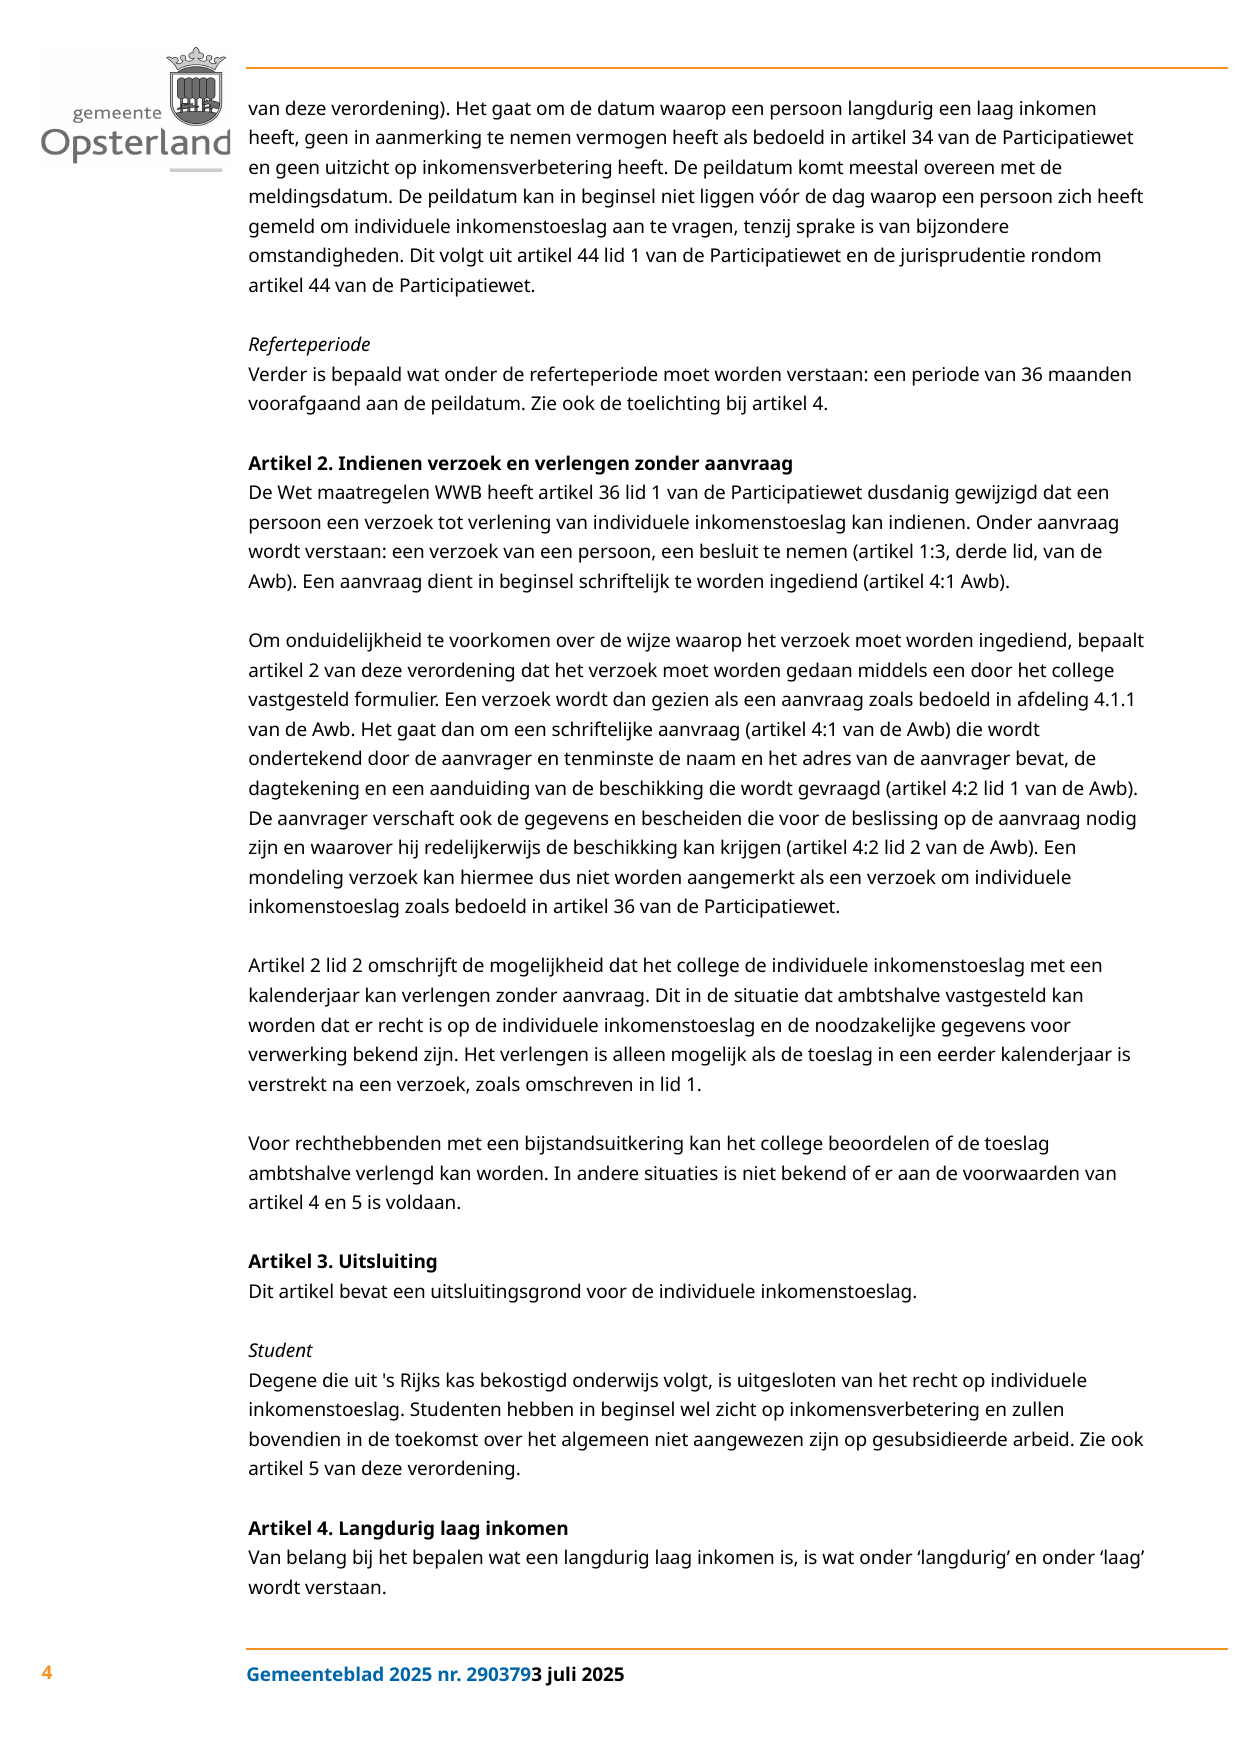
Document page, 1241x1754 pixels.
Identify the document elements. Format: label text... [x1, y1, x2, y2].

text Om onduidelijkheid te voorkomen over de wijze waarop het verzoek moet worden ingediend, bepaalt artikel 2 van deze verordening dat het verzoek moet worden gedaan middels een door het college vastgesteld formulier. Een verzoek wordt dan gezien als een aanvraag zoals bedoeld in afdeling 4.1.1 van de Awb. Het gaat dan om een schriftelijke aanvraag (artikel 4:1 van de Awb) die wordt ondertekend door de aanvrager en tenminste de naam en het adres van de aanvrager bevat, de dagtekening en een aanduiding van de beschikking die wordt gevraagd (artikel 4:2 lid 1 van de Awb). De aanvrager verschaft ook de gegevens en bescheiden die voor de beslissing op de aanvraag nodig zijn en waarover hij redelijkerwijs de beschikking kan krijgen (artikel 4:2 lid 2 van de Awb). Een mondeling verzoek kan hiermee dus niet worden aangemerkt als een verzoek om individuele inkomenstoeslag zoals bedoeld in artikel 36 van de Participatiewet. [248, 627, 1152, 919]
text Voor rechthebbenden met een bijstandsuitkering kan het college beoordelen of de toeslag ambtshalve verlengd kan worden. In andere situaties is niet bekend of er aan de voorwaarden van artikel 4 en 5 is voldaan. [248, 1130, 1152, 1215]
text Referteperiode [248, 331, 1152, 357]
text Artikel 2 lid 2 omschrijft de mogelijkheid dat het college de individuele inkomenstoeslag met een kalenderjaar kan verlengen zonder aanvraag. Dit in de situatie dat ambtshalve vastgesteld kan worden dat er recht is op de individuele inkomenstoeslag en de noodzakelijke gegevens voor verwerking bekend zijn. Het verlengen is alleen mogelijk als de toeslag in een eerder kalenderjaar is verstrekt na een verzoek, zoals omschreven in lid 1. [248, 953, 1152, 1097]
text Artikel 4. Langdurig laag inkomen [248, 1515, 1152, 1541]
picture [41, 47, 231, 172]
text Verder is bepaald wat onder de referteperiode moet worden verstaan: een periode van 36 maanden voorafgaand aan de peildatum. Zie ook de toelichting bij artikel 4. [248, 361, 1152, 416]
text De Wet maatregelen WWB heeft artikel 36 lid 1 van de Participatiewet dusdanig gewijzigd dat een persoon een verzoek tot verlening van individuele inkomenstoeslag kan indienen. Onder aanvraag wordt verstaan: een verzoek van een persoon, een besluit te nemen (artikel 1:3, derde lid, van de Awb). Een aanvraag dient in beginsel schriftelijk te worden ingediend (artikel 4:1 Awb). [248, 479, 1152, 594]
text van deze verordening). Het gaat om de datum waarop een persoon langdurig een laag inkomen heeft, geen in aanmerking te nemen vermogen heeft als bedoeld in artikel 34 van de Participatiewet en geen uitzicht op inkomensverbetering heeft. De peildatum komt meestal overeen met de meldingsdatum. De peildatum kan in beginsel niet liggen vóór de dag waarop een persoon zich heeft gemeld om individuele inkomenstoeslag aan te vragen, tenzij sprake is van bijzondere omstandigheden. Dit volgt uit artikel 44 lid 1 van de Participatiewet en de jurisprudentie rondom artikel 44 van de Participatiewet. [248, 95, 1152, 298]
text Van belang bij het bepalen wat een langdurig laag inkomen is, is wat onder ‘langdurig’ en onder ‘laag’ wordt verstaan. [248, 1544, 1152, 1600]
text Artikel 2. Indienen verzoek en verlengen zonder aanvraag [248, 450, 1152, 476]
text Student [248, 1337, 1152, 1363]
text Dit artikel bevat een uitsluitingsgrond voor de individuele inkomenstoeslag. [248, 1278, 1152, 1304]
text Artikel 3. Uitsluiting [248, 1248, 1152, 1274]
text Degene die uit 's Rijks kas bekostigd onderwijs volgt, is uitgesloten van het recht op individuele inkomenstoeslag. Studenten hebben in beginsel wel zicht op inkomensverbetering en zullen bovendien in de toekomst over het algemeen niet aangewezen zijn op gesubsidieerde arbeid. Zie ook artikel 5 van deze verordening. [248, 1367, 1152, 1481]
